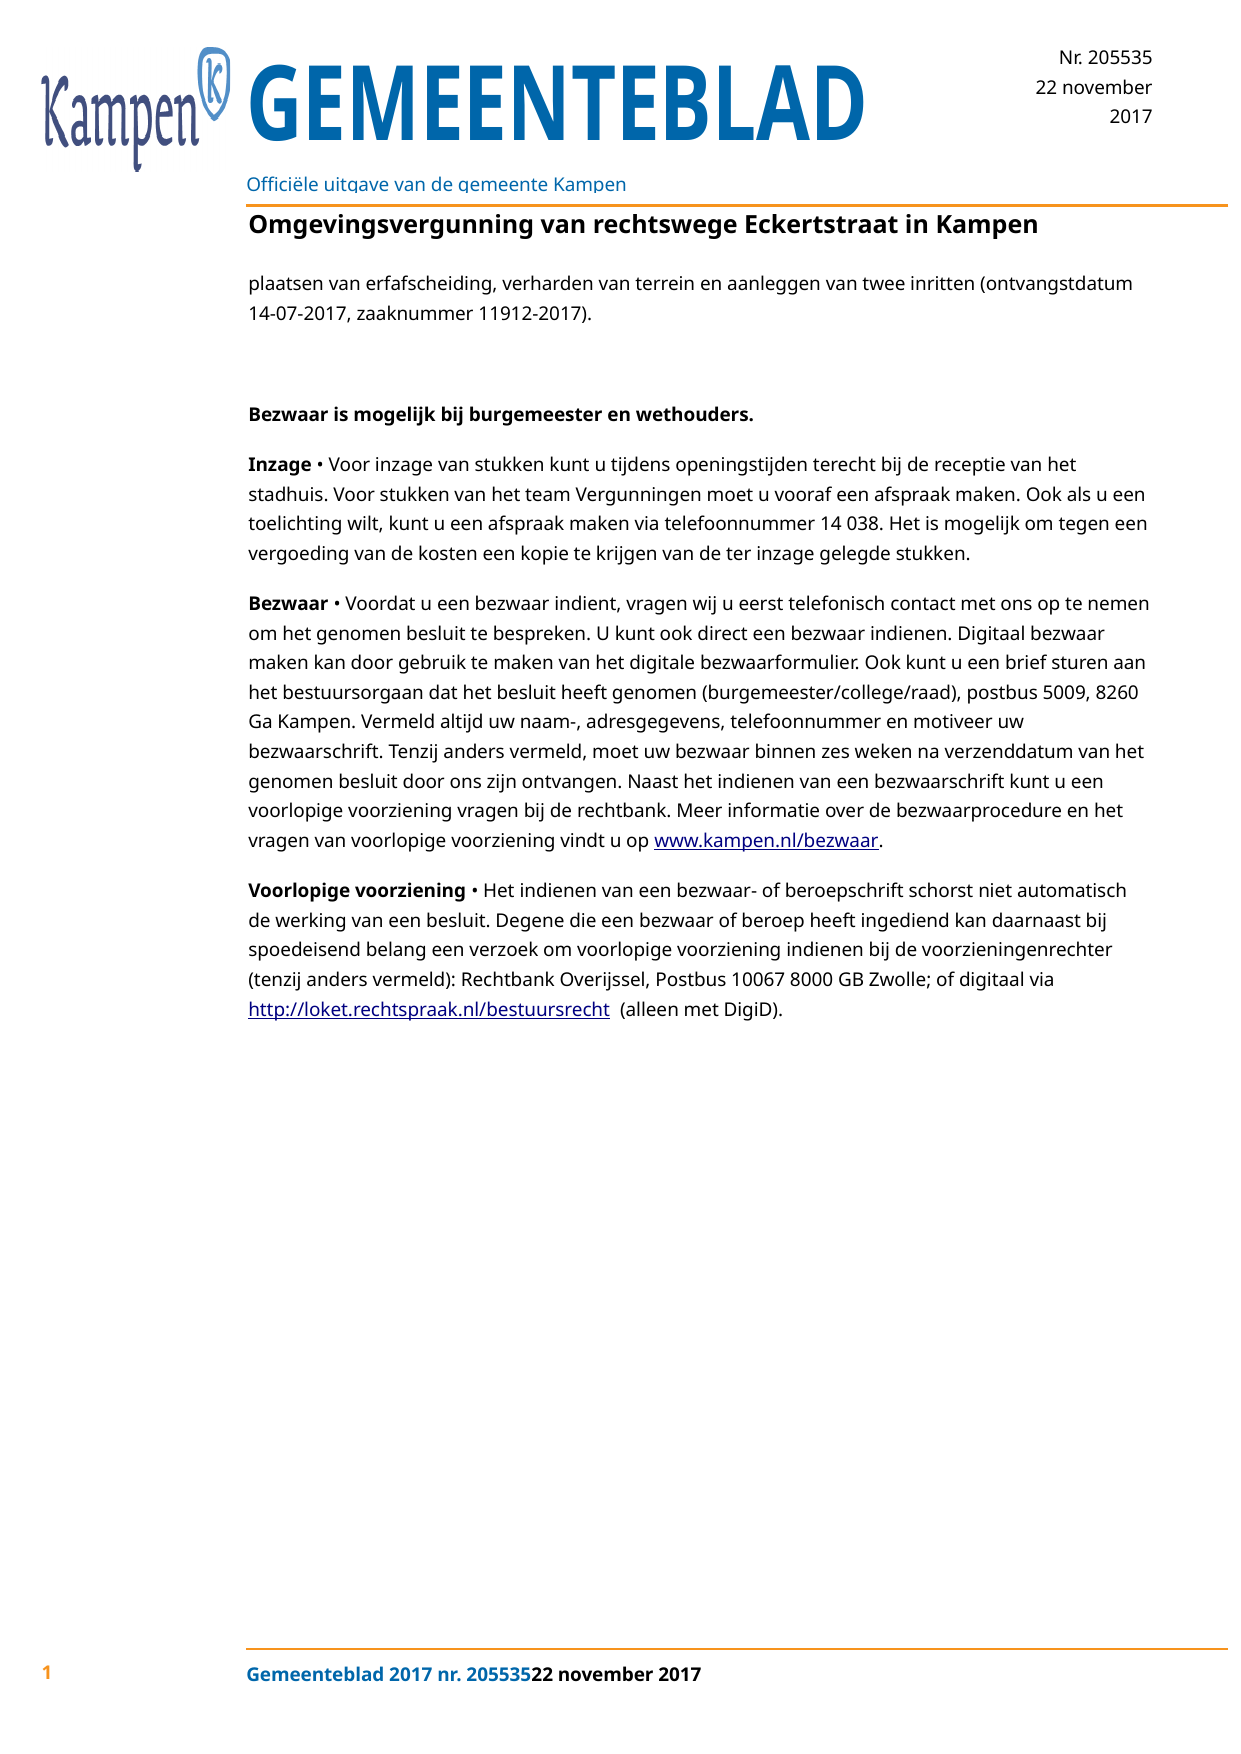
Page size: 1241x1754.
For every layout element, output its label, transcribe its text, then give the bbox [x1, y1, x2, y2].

text plaatsen van erfafscheiding, verharden van terrein en aanleggen van twee inritten (ontvangstdatum 14-07-2017, zaaknummer 11912-2017). [248, 270, 1152, 326]
text Omgevingsvergunning van rechtswege Eckertstraat in Kampen [248, 207, 1152, 241]
picture [41, 47, 231, 172]
text Bezwaar is mogelijk bij burgemeester en wethouders. [248, 401, 1152, 426]
text Inzage • Voor inzage van stukken kunt u tijdens openingstijden terecht bij de receptie van het stadhuis. Voor stukken van het team Vergunningen moet u vooraf een afspraak maken. Ook als u een toelichting wilt, kunt u een afspraak maken via telefoonnummer 14 038. Het is mogelijk om tegen een vergoeding van de kosten een kopie te krijgen van de ter inzage gelegde stukken. [248, 451, 1152, 566]
text Voorlopige voorziening • Het indienen van een bezwaar- of beroepschrift schorst niet automatisch de werking van een besluit. Degene die een bezwaar of beroep heeft ingediend kan daarnaast bij spoedeisend belang een verzoek om voorlopige voorziening indienen bij de voorzieningenrechter (tenzij anders vermeld): Rechtbank Overijssel, Postbus 10067 8000 GB Zwolle; of digitaal via http://loket.rechtspraak.nl/bestuursrecht (alleen met DigiD). [248, 877, 1152, 1021]
text Bezwaar • Voordat u een bezwaar indient, vragen wij u eerst telefonisch contact met ons op te nemen om het genomen besluit te bespreken. U kunt ook direct een bezwaar indienen. Digitaal bezwaar maken kan door gebruik te maken van het digitale bezwaarformulier. Ook kunt u een brief sturen aan het bestuursorgaan dat het besluit heeft genomen (burgemeester/college/raad), postbus 5009, 8260 Ga Kampen. Vermeld altijd uw naam-, adresgegevens, telefoonnummer en motiveer uw bezwaarschrift. Tenzij anders vermeld, moet uw bezwaar binnen zes weken na verzenddatum van het genomen besluit door ons zijn ontvangen. Naast het indienen van een bezwaarschrift kunt u een voorlopige voorziening vragen bij de rechtbank. Meer informatie over de bezwaarprocedure en het vragen van voorlopige voorziening vindt u op www.kampen.nl/bezwaar. [248, 590, 1152, 853]
